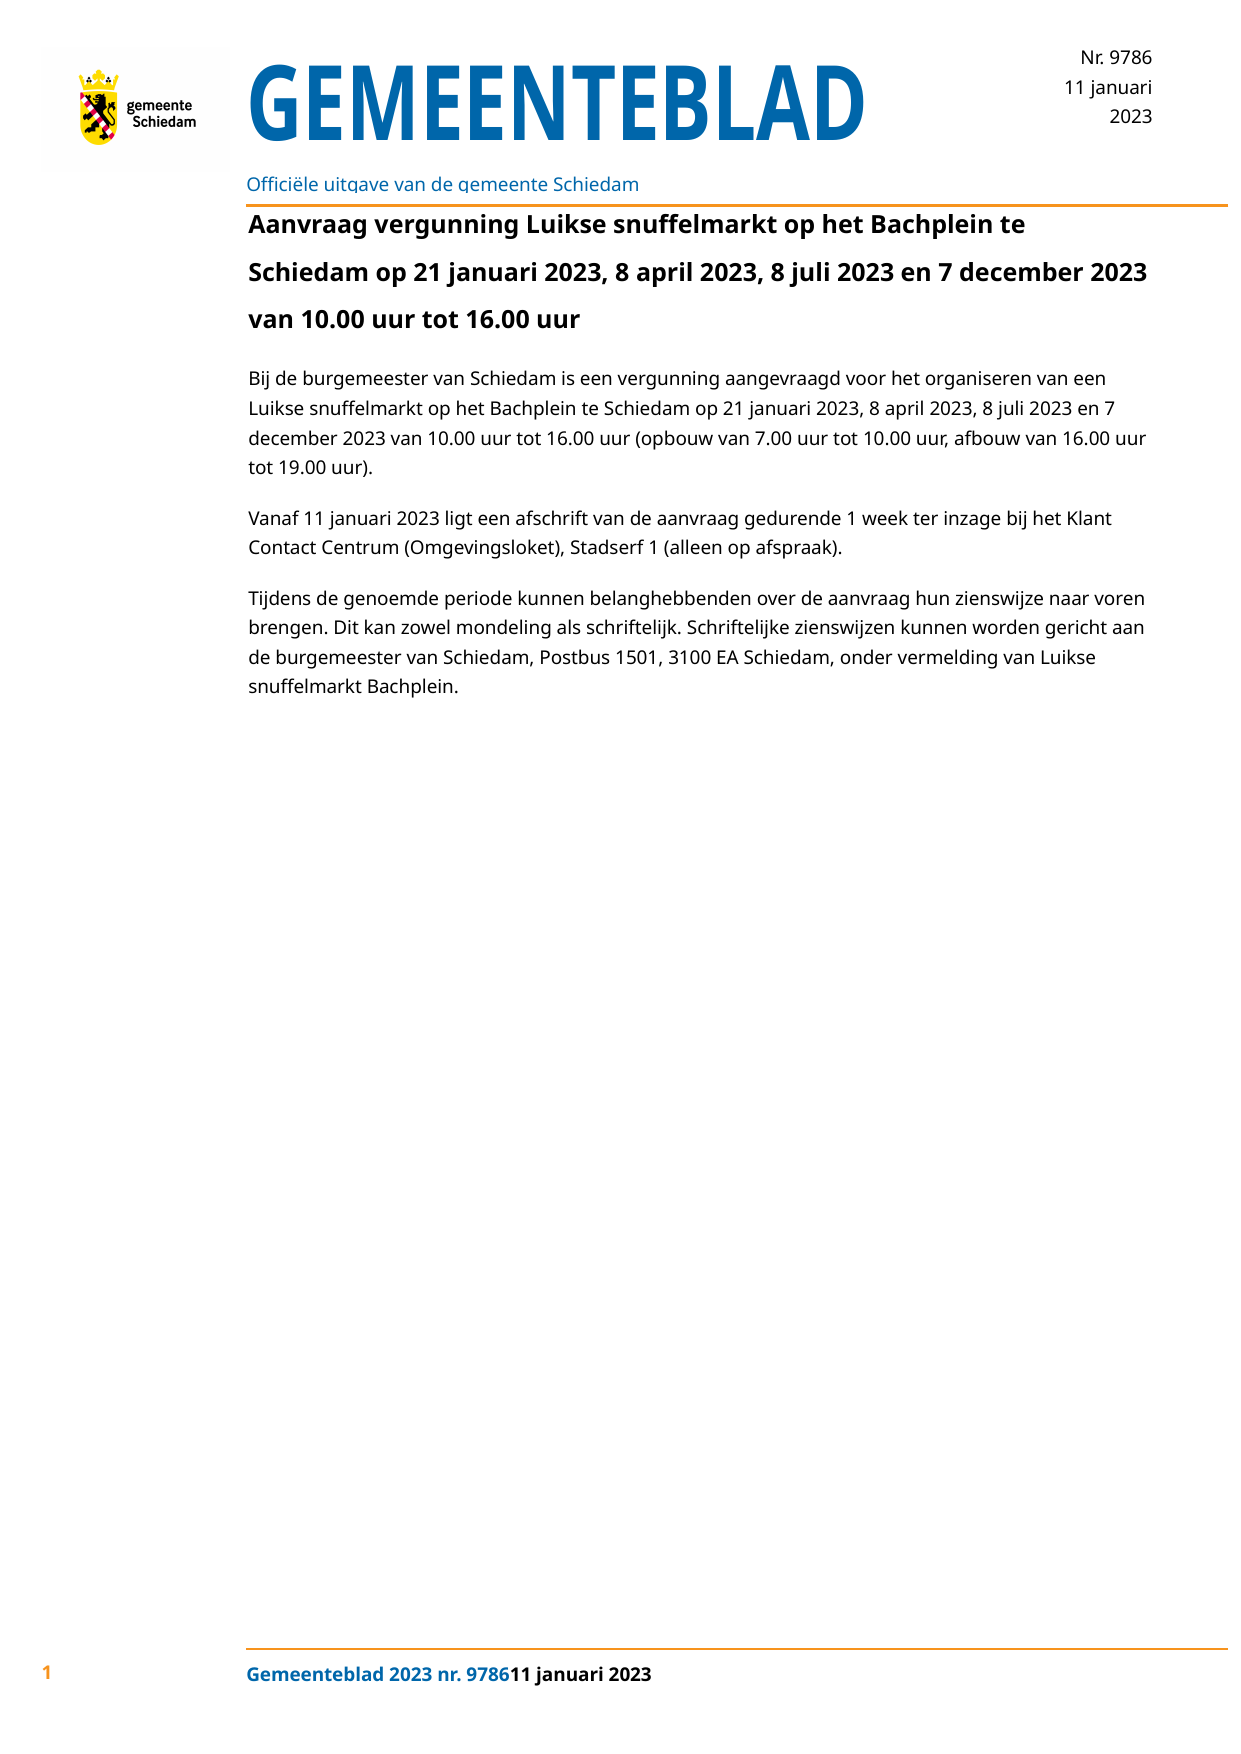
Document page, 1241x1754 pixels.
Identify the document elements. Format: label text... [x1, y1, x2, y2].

text Tijdens de genoemde periode kunnen belanghebbenden over de aanvraag hun zienswijze naar voren brengen. Dit kan zowel mondeling als schriftelijk. Schriftelijke zienswijzen kunnen worden gericht aan de burgemeester van Schiedam, Postbus 1501, 3100 EA Schiedam, onder vermelding van Luikse snuffelmarkt Bachplein. [248, 585, 1152, 699]
text Aanvraag vergunning Luikse snuffelmarkt op het Bachplein te Schiedam op 21 januari 2023, 8 april 2023, 8 juli 2023 en 7 december 2023 van 10.00 uur tot 16.00 uur [248, 207, 1152, 336]
picture [41, 47, 231, 172]
text Bij de burgemeester van Schiedam is een vergunning aangevraagd voor het organiseren van een Luikse snuffelmarkt op het Bachplein te Schiedam op 21 januari 2023, 8 april 2023, 8 juli 2023 en 7 december 2023 van 10.00 uur tot 16.00 uur (opbouw van 7.00 uur tot 10.00 uur, afbouw van 16.00 uur tot 19.00 uur). [248, 366, 1152, 480]
text Vanaf 11 januari 2023 ligt een afschrift van de aanvraag gedurende 1 week ter inzage bij het Klant Contact Centrum (Omgevingsloket), Stadserf 1 (alleen op afspraak). [248, 505, 1152, 560]
